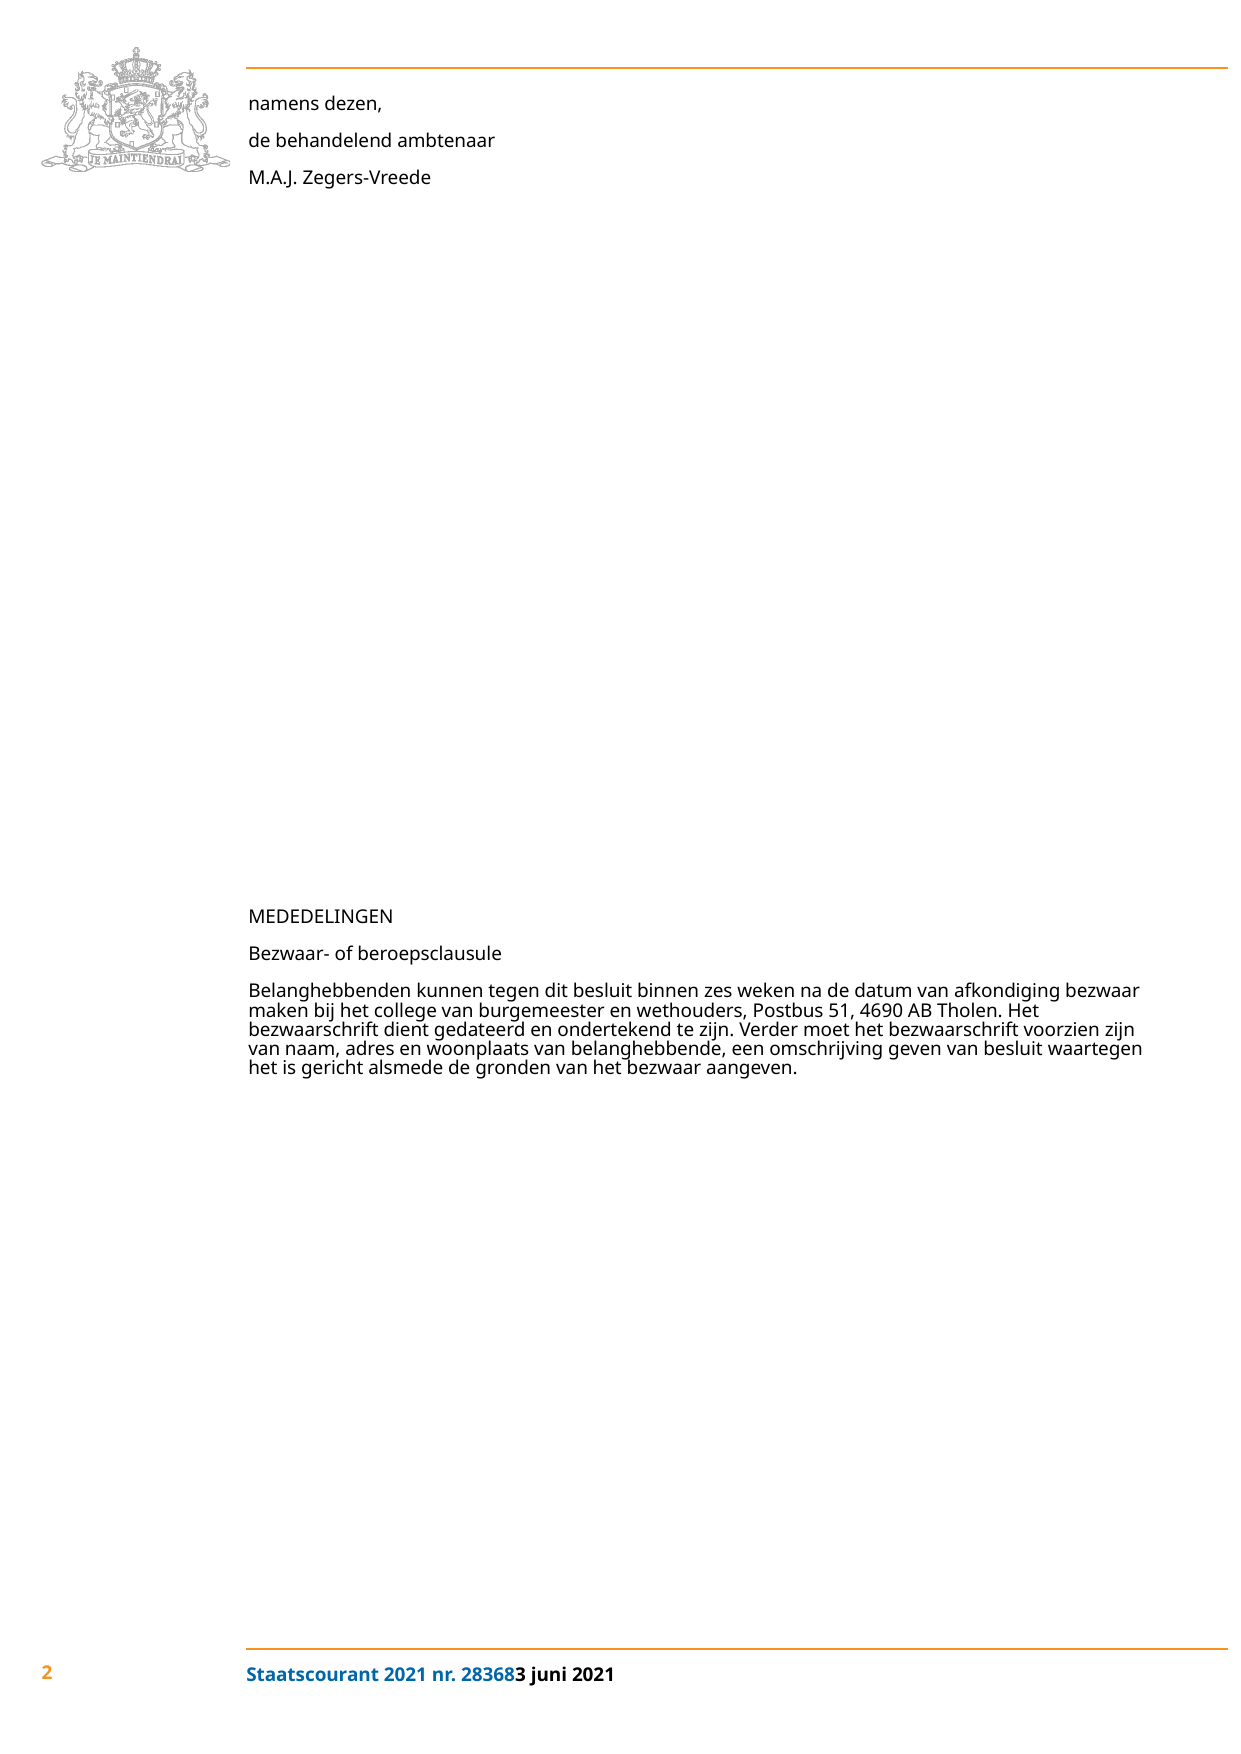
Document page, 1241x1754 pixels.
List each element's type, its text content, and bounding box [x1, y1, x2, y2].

text Belanghebbenden kunnen tegen dit besluit binnen zes weken na de datum van afkondiging bezwaar maken bij het college van burgemeester en wethouders, Postbus 51, 4690 AB Tholen. Het bezwaarschrift dient gedateerd en ondertekend te zijn. Verder moet het bezwaarschrift voorzien zijn van naam, adres en woonplaats van belanghebbende, een omschrijving geven van besluit waartegen het is gericht alsmede de gronden van het bezwaar aangeven. [248, 982, 1152, 1079]
text MEDEDELINGEN [248, 908, 1152, 928]
picture [41, 47, 231, 172]
text namens dezen, [248, 95, 1152, 114]
text M.A.J. Zegers-Vreede [248, 169, 1152, 188]
text Bezwaar- of beroepsclausule [248, 945, 1152, 964]
text de behandelend ambtenaar [248, 132, 1152, 151]
